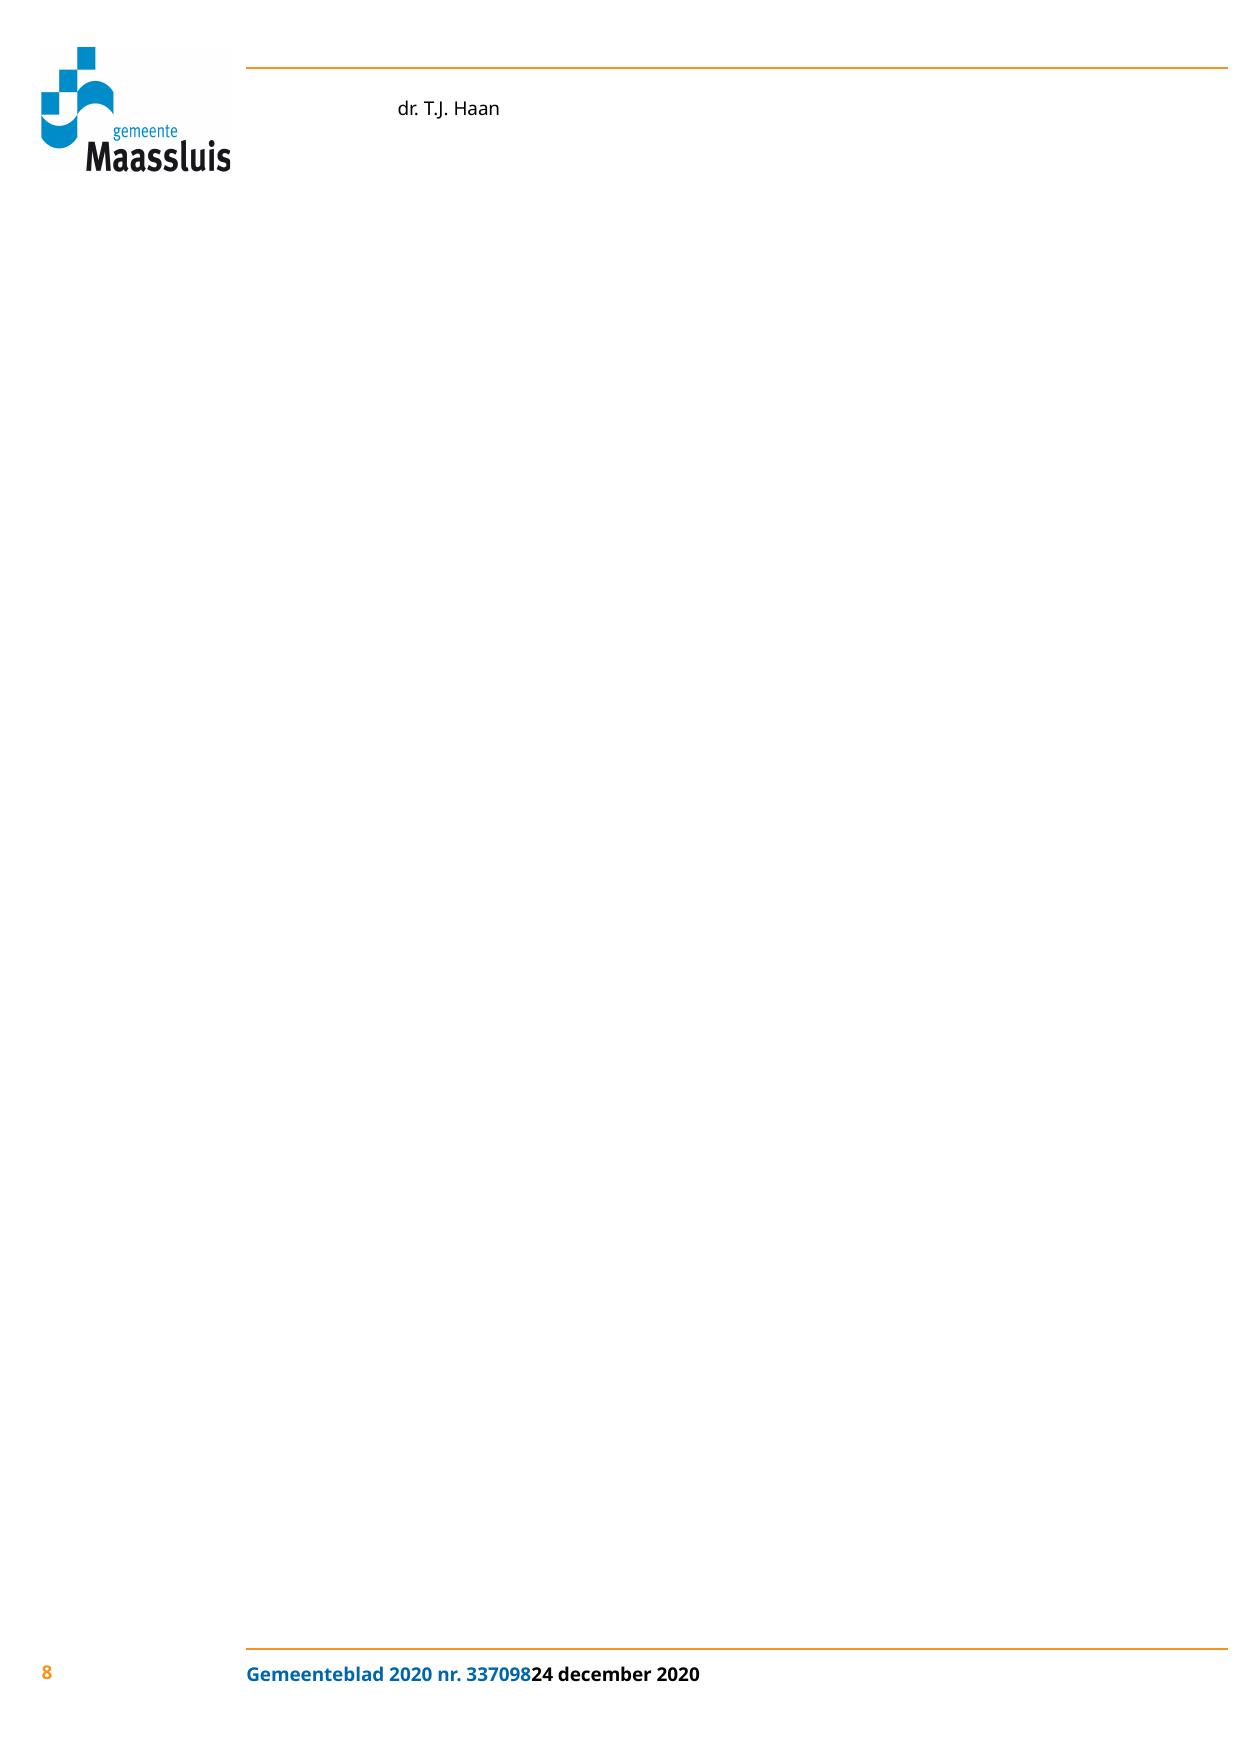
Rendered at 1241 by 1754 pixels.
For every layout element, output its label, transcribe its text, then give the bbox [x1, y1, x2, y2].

table_cell [853, 95, 1002, 121]
table_cell [1002, 95, 1152, 121]
table_cell dr. T.J. Haan [398, 95, 852, 121]
picture [41, 47, 77, 92]
table_cell [248, 95, 397, 121]
picture [41, 47, 231, 172]
